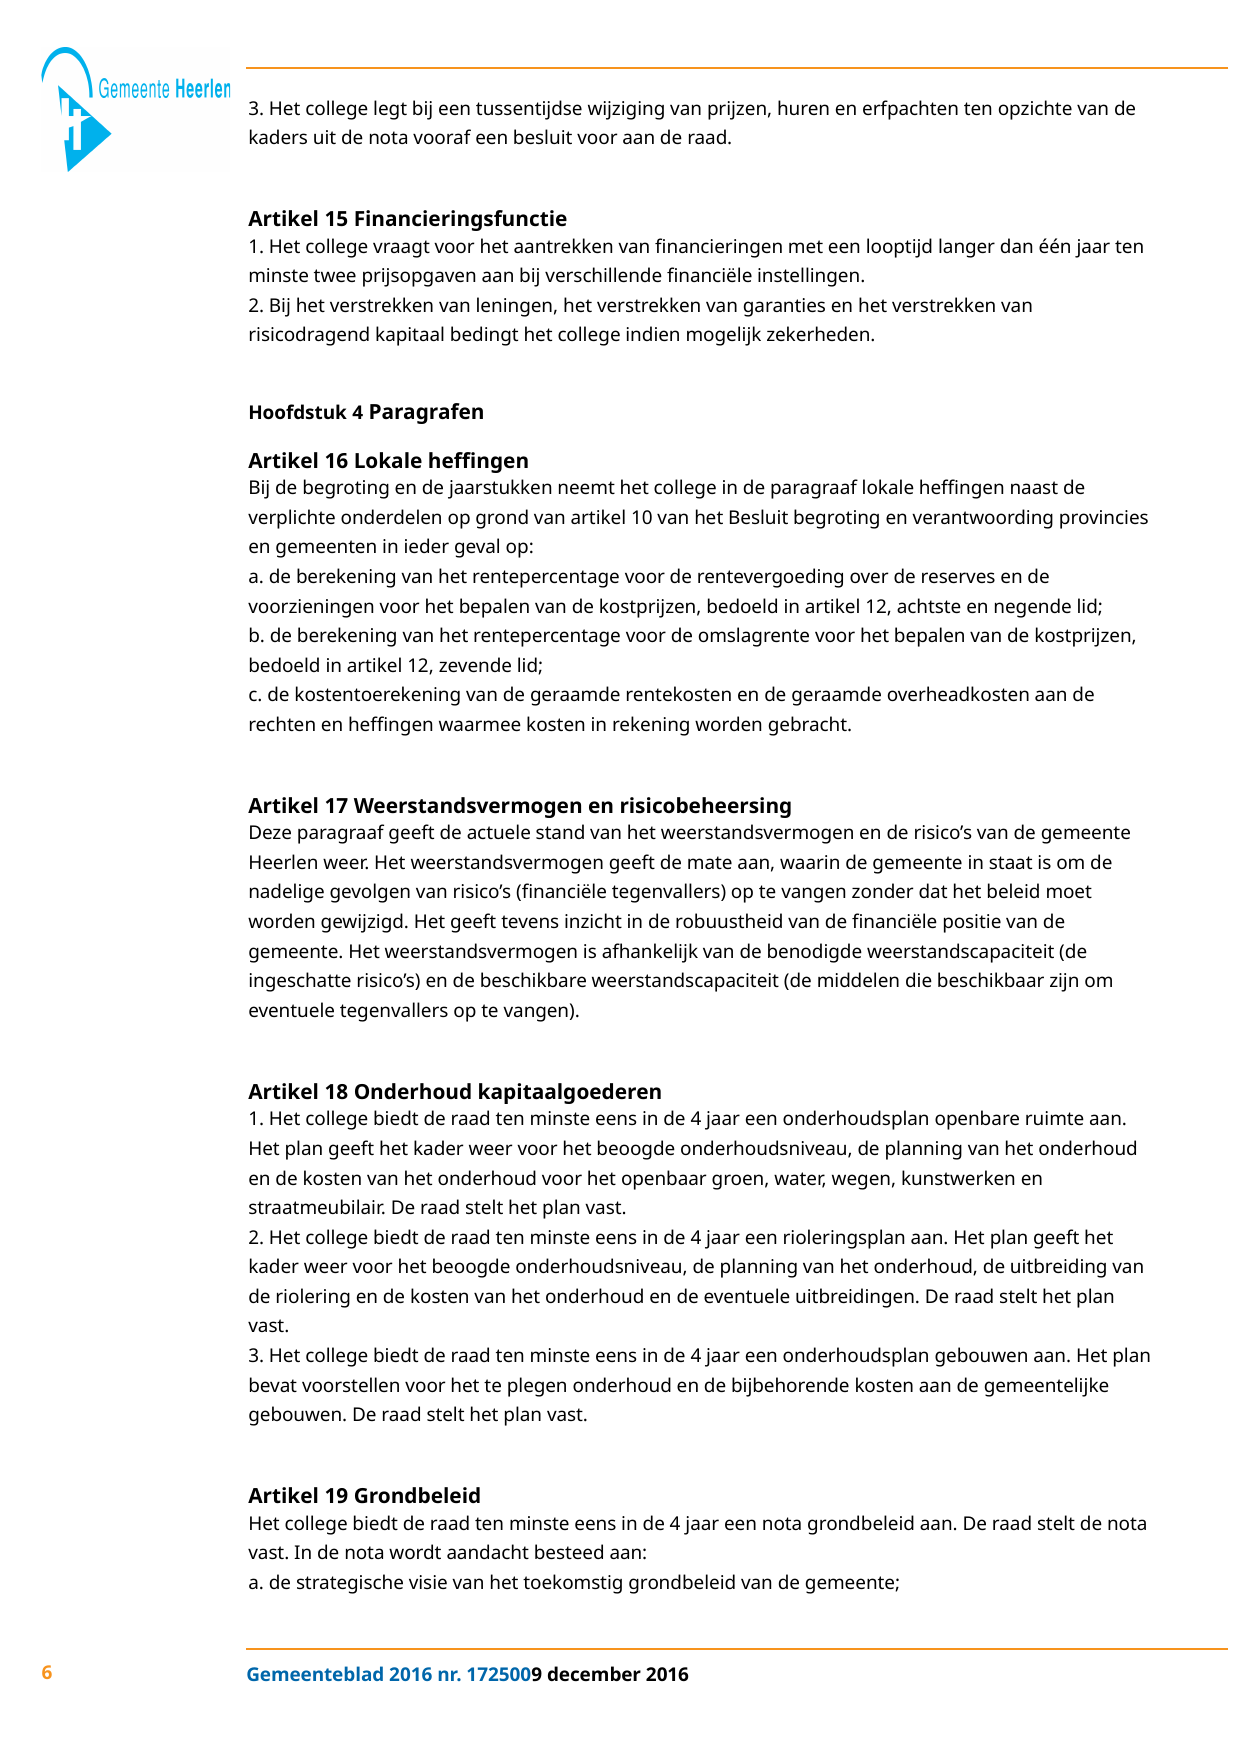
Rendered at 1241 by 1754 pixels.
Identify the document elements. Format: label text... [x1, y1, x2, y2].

text 1. Het college vraagt voor het aantrekken van financieringen met een looptijd langer dan één jaar ten minste twee prijsopgaven aan bij verschillende financiële instellingen. [248, 233, 1152, 288]
text 2. Bij het verstrekken van leningen, het verstrekken van garanties en het verstrekken van risicodragend kapitaal bedingt het college indien mogelijk zekerheden. [248, 292, 1152, 347]
text 1. Het college biedt de raad ten minste eens in de 4 jaar een onderhoudsplan openbare ruimte aan. Het plan geeft het kader weer voor het beoogde onderhoudsniveau, de planning van het onderhoud en de kosten van het onderhoud voor het openbaar groen, water, wegen, kunstwerken en straatmeubilair. De raad stelt het plan vast. [248, 1106, 1152, 1220]
text 2. Het college biedt de raad ten minste eens in de 4 jaar een rioleringsplan aan. Het plan geeft het kader weer voor het beoogde onderhoudsniveau, de planning van het onderhoud, de uitbreiding van de riolering en de kosten van het onderhoud en de eventuele uitbreidingen. De raad stelt het plan vast. [248, 1224, 1152, 1338]
text Bij de begroting en de jaarstukken neemt het college in de paragraaf lokale heffingen naast de verplichte onderdelen op grond van artikel 10 van het Besluit begroting en verantwoording provincies en gemeenten in ieder geval op: [248, 474, 1152, 559]
text a. de strategische visie van het toekomstig grondbeleid van de gemeente; [248, 1569, 1152, 1595]
picture [41, 47, 231, 172]
text Artikel 19 Grondbeleid [248, 1481, 1152, 1510]
text Artikel 15 Financieringsfunctie [248, 204, 1152, 233]
text Het college biedt de raad ten minste eens in de 4 jaar een nota grondbeleid aan. De raad stelt de nota vast. In de nota wordt aandacht besteed aan: [248, 1510, 1152, 1565]
text b. de berekening van het rentepercentage voor de omslagrente voor het bepalen van de kostprijzen, bedoeld in artikel 12, zevende lid; [248, 622, 1152, 678]
text 3. Het college biedt de raad ten minste eens in de 4 jaar een onderhoudsplan gebouwen aan. Het plan bevat voorstellen voor het te plegen onderhoud en de bijbehorende kosten aan de gemeentelijke gebouwen. De raad stelt het plan vast. [248, 1342, 1152, 1427]
text Hoofdstuk 4 Paragrafen [248, 397, 1152, 425]
text 3. Het college legt bij een tussentijdse wijziging van prijzen, huren en erfpachten ten opzichte van de kaders uit de nota vooraf een besluit voor aan de raad. [248, 95, 1152, 150]
text c. de kostentoerekening van de geraamde rentekosten en de geraamde overheadkosten aan de rechten en heffingen waarmee kosten in rekening worden gebracht. [248, 682, 1152, 737]
text Artikel 16 Lokale heffingen [248, 446, 1152, 474]
text Artikel 17 Weerstandsvermogen en risicobeheersing [248, 791, 1152, 819]
text Artikel 18 Onderhoud kapitaalgoederen [248, 1077, 1152, 1106]
text Deze paragraaf geeft de actuele stand van het weerstandsvermogen en de risico’s van de gemeente Heerlen weer. Het weerstandsvermogen geeft de mate aan, waarin de gemeente in staat is om de nadelige gevolgen van risico’s (financiële tegenvallers) op te vangen zonder dat het beleid moet worden gewijzigd. Het geeft tevens inzicht in de robuustheid van de financiële positie van de gemeente. Het weerstandsvermogen is afhankelijk van de benodigde weerstandscapaciteit (de ingeschatte risico’s) en de beschikbare weerstandscapaciteit (de middelen die beschikbaar zijn om eventuele tegenvallers op te vangen). [248, 819, 1152, 1023]
picture [41, 47, 58, 70]
text a. de berekening van het rentepercentage voor de rentevergoeding over de reserves en de voorzieningen voor het bepalen van de kostprijzen, bedoeld in artikel 12, achtste en negende lid; [248, 563, 1152, 618]
